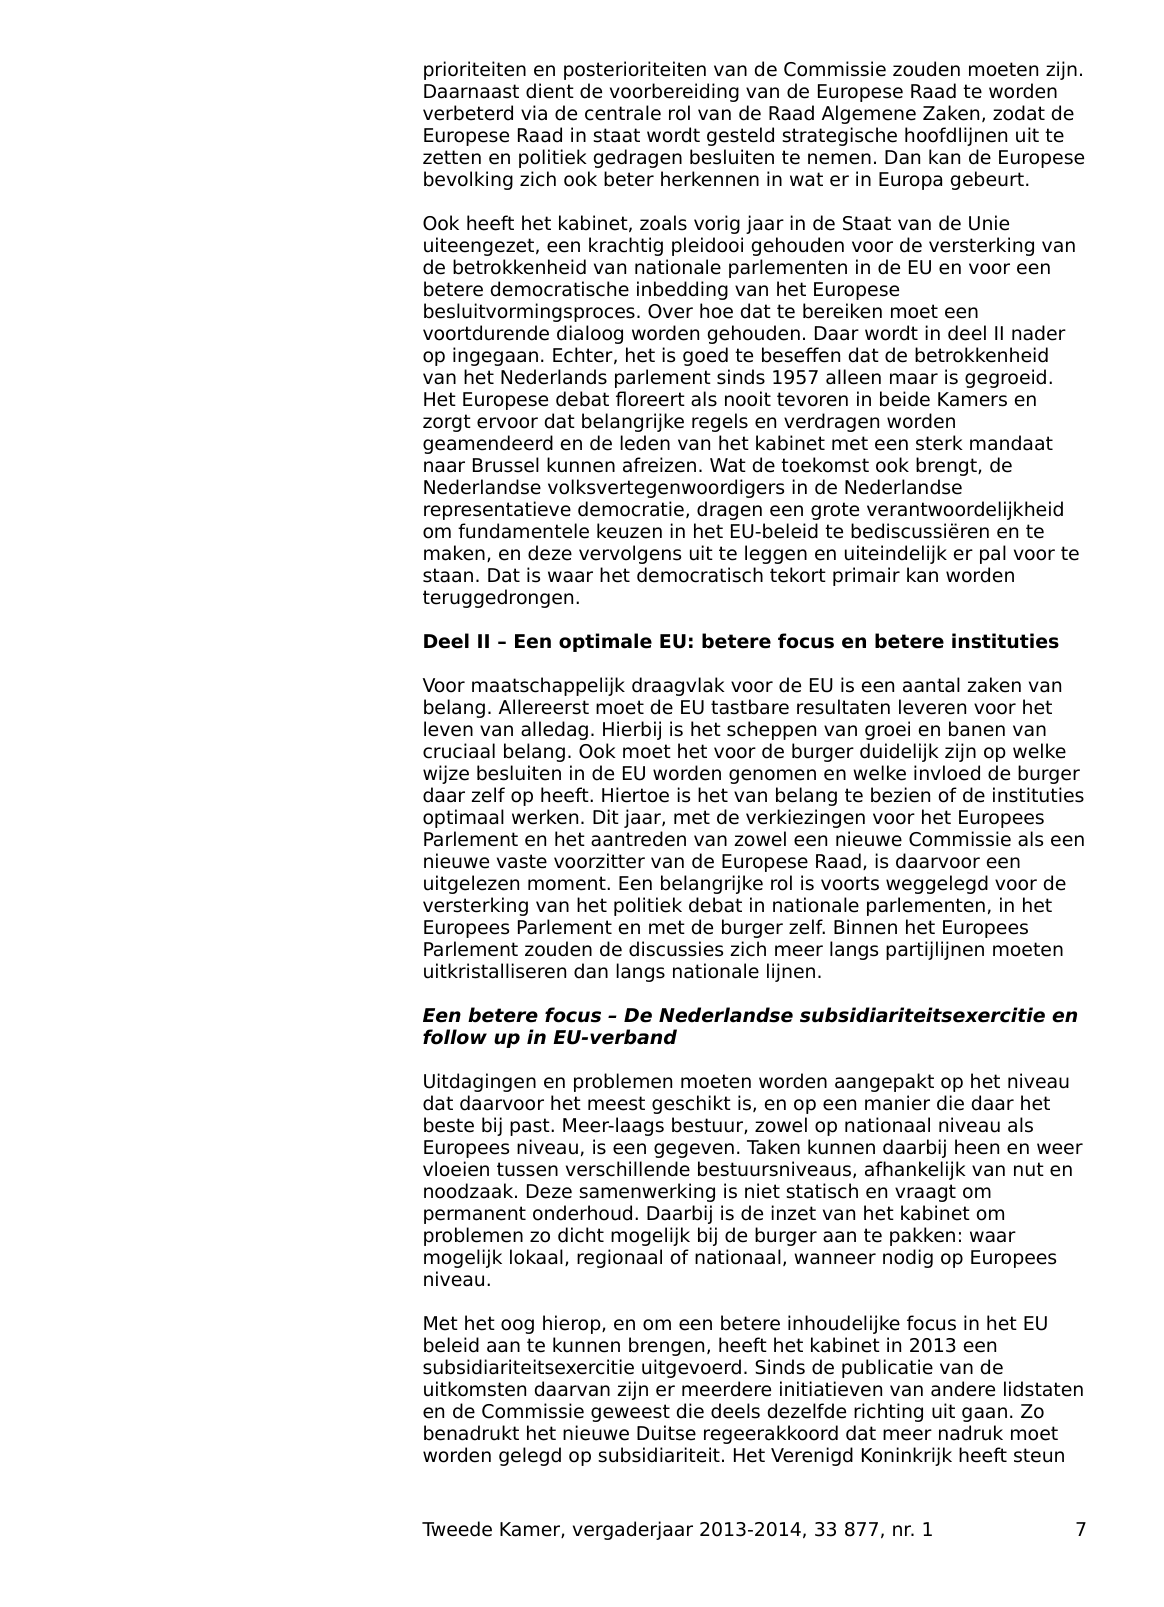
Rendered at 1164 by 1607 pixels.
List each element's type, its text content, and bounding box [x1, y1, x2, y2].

text Uitdagingen en problemen moeten worden aangepakt op het niveau dat daarvoor het meest geschikt is, en op een manier die daar het beste bij past. Meer-laags bestuur, zowel op nationaal niveau als Europees niveau, is een gegeven. Taken kunnen daarbij heen en weer vloeien tussen verschillende bestuursniveaus, afhankelijk van nut en noodzaak. Deze samenwerking is niet statisch en vraagt om permanent onderhoud. Daarbij is de inzet van het kabinet om problemen zo dicht mogelijk bij de burger aan te pakken: waar mogelijk lokaal, regionaal of nationaal, wanneer nodig op Europees niveau. [422, 1071, 1087, 1291]
text Voor maatschappelijk draagvlak voor de EU is een aantal zaken van belang. Allereerst moet de EU tastbare resultaten leveren voor het leven van alledag. Hierbij is het scheppen van groei en banen van cruciaal belang. Ook moet het voor de burger duidelijk zijn op welke wijze besluiten in de EU worden genomen en welke invloed de burger daar zelf op heeft. Hiertoe is het van belang te bezien of de instituties optimaal werken. Dit jaar, met de verkiezingen voor het Europees Parlement en het aantreden van zowel een nieuwe Commissie als een nieuwe vaste voorzitter van de Europese Raad, is daarvoor een uitgelezen moment. Een belangrijke rol is voorts weggelegd voor de versterking van het politiek debat in nationale parlementen, in het Europees Parlement en met de burger zelf. Binnen het Europees Parlement zouden de discussies zich meer langs partijlijnen moeten uitkristalliseren dan langs nationale lijnen. [422, 675, 1087, 983]
text prioriteiten en posterioriteiten van de Commissie zouden moeten zijn. Daarnaast dient de voorbereiding van de Europese Raad te worden verbeterd via de centrale rol van de Raad Algemene Zaken, zodat de Europese Raad in staat wordt gesteld strategische hoofdlijnen uit te zetten en politiek gedragen besluiten te nemen. Dan kan de Europese bevolking zich ook beter herkennen in wat er in Europa gebeurt. [422, 59, 1087, 191]
subtitle Een betere focus – De Nederlandse subsidiariteitsexercitie en follow up in EU-verband [422, 1005, 1087, 1049]
text Ook heeft het kabinet, zoals vorig jaar in de Staat van de Unie uiteengezet, een krachtig pleidooi gehouden voor de versterking van de betrokkenheid van nationale parlementen in de EU en voor een betere democratische inbedding van het Europese besluitvormingsproces. Over hoe dat te bereiken moet een voortdurende dialoog worden gehouden. Daar wordt in deel II nader op ingegaan. Echter, het is goed te beseffen dat de betrokkenheid van het Nederlands parlement sinds 1957 alleen maar is gegroeid. Het Europese debat floreert als nooit tevoren in beide Kamers en zorgt ervoor dat belangrijke regels en verdragen worden geamendeerd en de leden van het kabinet met een sterk mandaat naar Brussel kunnen afreizen. Wat de toekomst ook brengt, de Nederlandse volksvertegenwoordigers in de Nederlandse representatieve democratie, dragen een grote verantwoordelijkheid om fundamentele keuzen in het EU-beleid te bediscussiëren en te maken, en deze vervolgens uit te leggen en uiteindelijk er pal voor te staan. Dat is waar het democratisch tekort primair kan worden teruggedrongen. [422, 213, 1087, 609]
text Met het oog hierop, en om een betere inhoudelijke focus in het EU beleid aan te kunnen brengen, heeft het kabinet in 2013 een subsidiariteitsexercitie uitgevoerd. Sinds de publicatie van de uitkomsten daarvan zijn er meerdere initiatieven van andere lidstaten en de Commissie geweest die deels dezelfde richting uit gaan. Zo benadrukt het nieuwe Duitse regeerakkoord dat meer nadruk moet worden gelegd op subsidiariteit. Het Verenigd Koninkrijk heeft steun [422, 1313, 1087, 1467]
subtitle Deel II – Een optimale EU: betere focus en betere instituties [422, 631, 1087, 653]
